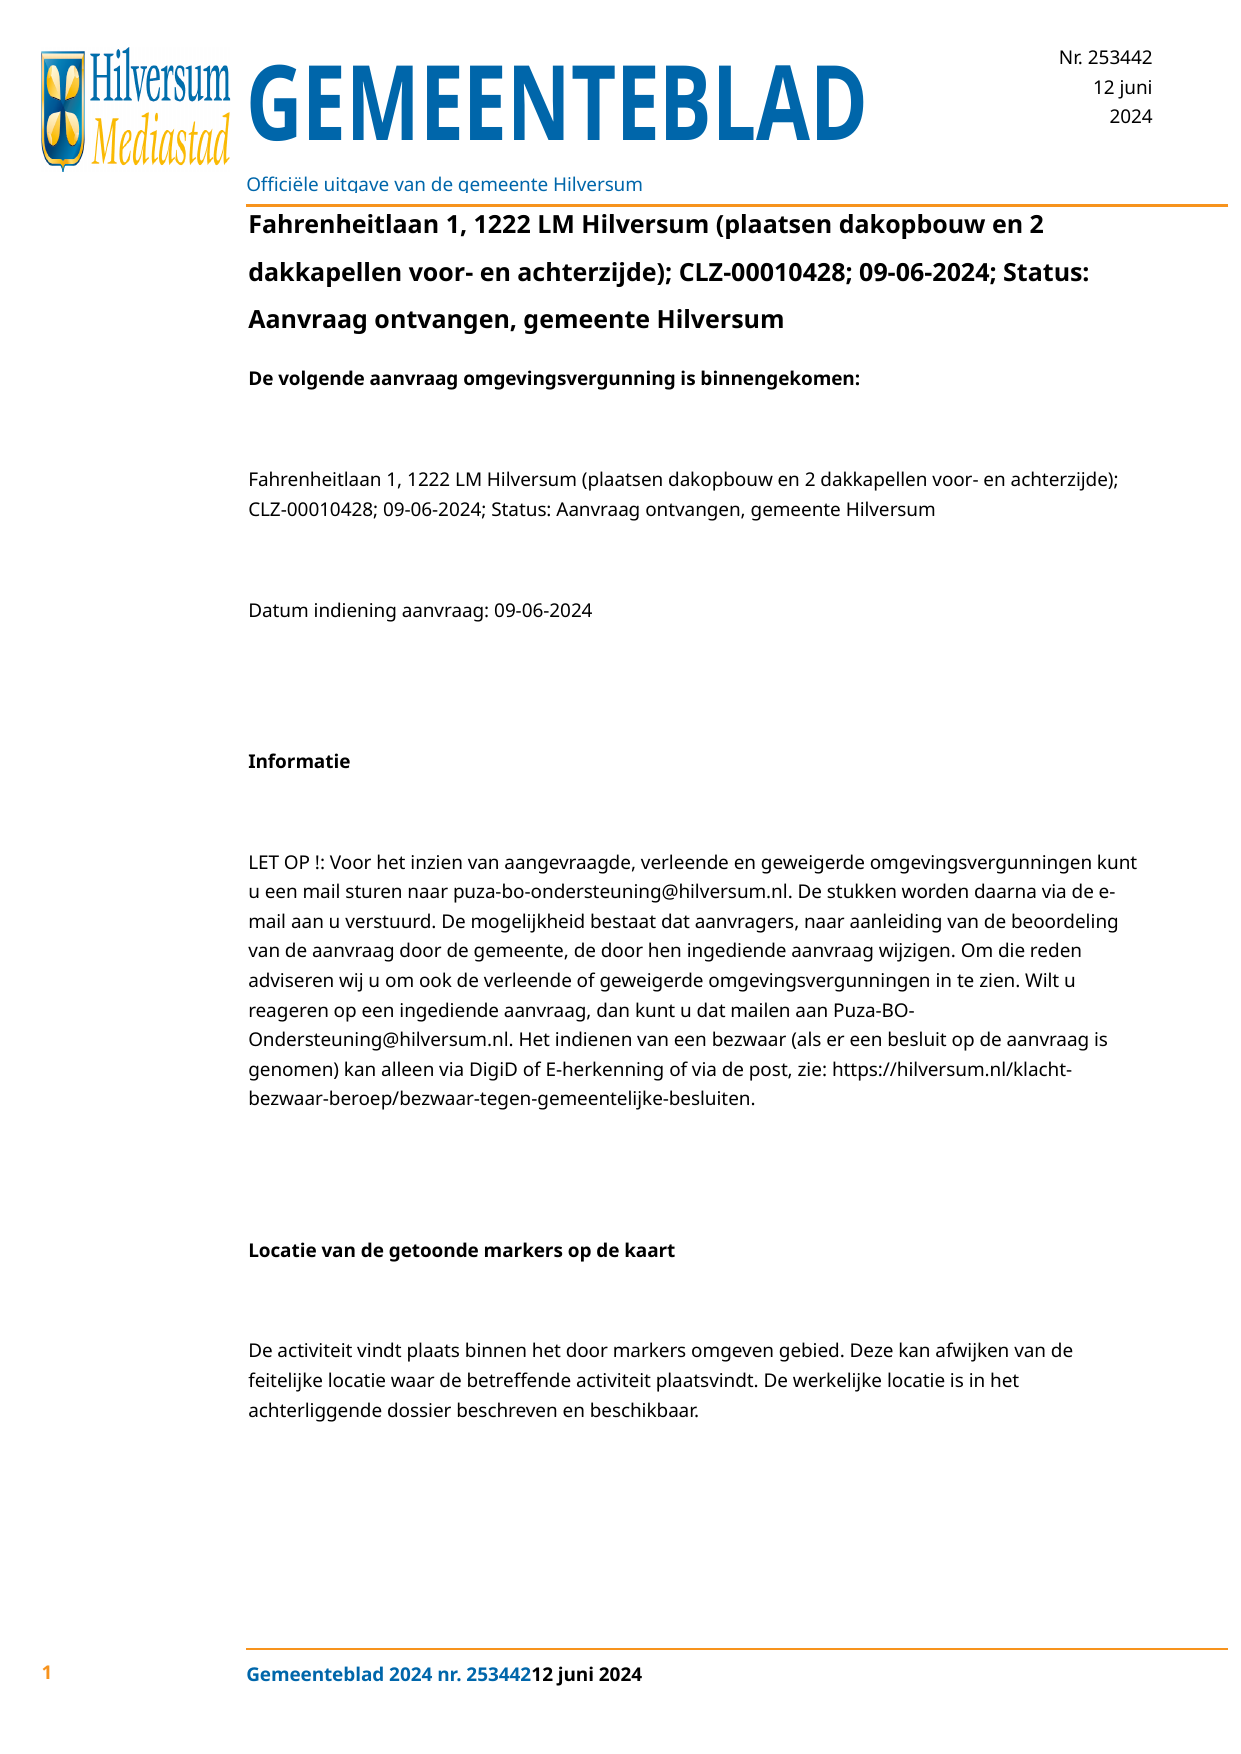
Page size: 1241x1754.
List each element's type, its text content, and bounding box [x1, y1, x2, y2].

text Fahrenheitlaan 1, 1222 LM Hilversum (plaatsen dakopbouw en 2 dakkapellen voor- en achterzijde); CLZ-00010428; 09-06-2024; Status: Aanvraag ontvangen, gemeente Hilversum [248, 466, 1152, 522]
text Locatie van de getoonde markers op de kaart [248, 1237, 1152, 1262]
text De volgende aanvraag omgevingsvergunning is binnengekomen: [248, 366, 1152, 391]
text Fahrenheitlaan 1, 1222 LM Hilversum (plaatsen dakopbouw en 2 dakkapellen voor- en achterzijde); CLZ-00010428; 09-06-2024; Status: Aanvraag ontvangen, gemeente Hilversum [248, 207, 1152, 336]
picture [41, 47, 231, 172]
text De activiteit vindt plaats binnen het door markers omgeven gebied. Deze kan afwijken van de feitelijke locatie waar de betreffende activiteit plaatsvindt. De werkelijke locatie is in het achterliggende dossier beschreven en beschikbaar. [248, 1338, 1152, 1422]
text LET OP !: Voor het inzien van aangevraagde, verleende en geweigerde omgevingsvergunningen kunt u een mail sturen naar puza-bo-ondersteuning@hilversum.nl. De stukken worden daarna via de e-mail aan u verstuurd. De mogelijkheid bestaat dat aanvragers, naar aanleiding van de beoordeling van de aanvraag door de gemeente, de door hen ingediende aanvraag wijzigen. Om die reden adviseren wij u om ook de verleende of geweigerde omgevingsvergunningen in te zien. Wilt u reageren op een ingediende aanvraag, dan kunt u dat mailen aan Puza-BO-Ondersteuning@hilversum.nl. Het indienen van een bezwaar (als er een besluit op de aanvraag is genomen) kan alleen via DigiD of E-herkenning of via de post, zie: https://hilversum.nl/klacht-bezwaar-beroep/bezwaar-tegen-gemeentelijke-besluiten. [248, 849, 1152, 1111]
text Datum indiening aanvraag: 09-06-2024 [248, 597, 1152, 622]
text Informatie [248, 748, 1152, 774]
